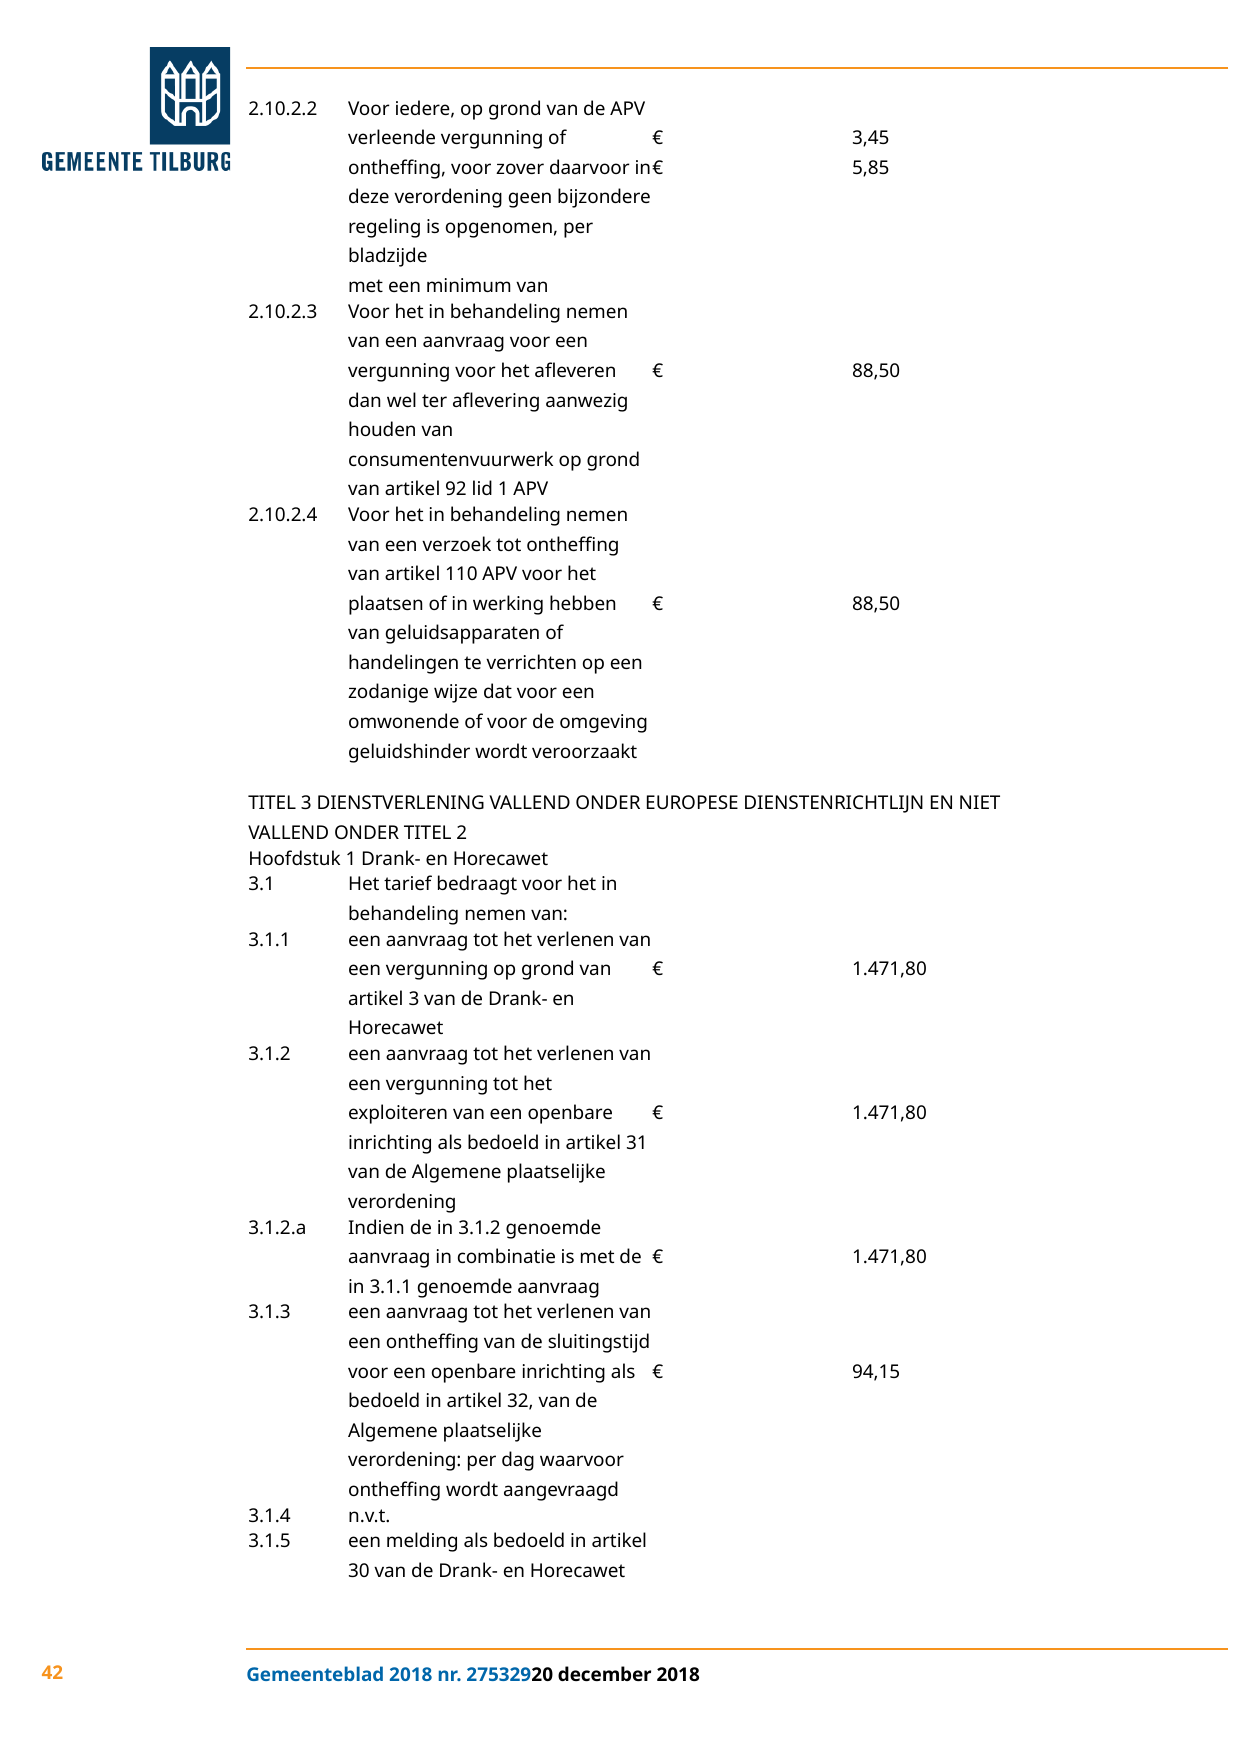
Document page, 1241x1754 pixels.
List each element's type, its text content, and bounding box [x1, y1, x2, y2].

table_cell 3.1.1 [248, 926, 348, 1040]
table_cell 2.10.2.3 [248, 298, 348, 501]
table_cell [852, 1502, 1152, 1528]
table_cell 1.471,80 [852, 1214, 1152, 1299]
table_cell € [652, 926, 852, 1040]
table_cell 1.471,80 [852, 1040, 1152, 1214]
table_cell € [652, 1214, 852, 1299]
table_cell Voor het in behandeling nemen van een aanvraag voor een vergunning voor het afleveren dan wel ter aflevering aanwezig houden van consumentenvuurwerk op grond van artikel 92 lid 1 APV [348, 298, 652, 501]
table_cell een aanvraag tot het verlenen van een ontheffing van de sluitingstijd voor een openbare inrichting als bedoeld in artikel 32, van de Algemene plaatselijke verordening: per dag waarvoor ontheffing wordt aangevraagd [348, 1299, 652, 1502]
table_cell 1.471,80 [852, 926, 1152, 1040]
table_cell [348, 764, 652, 789]
table_cell [652, 764, 852, 789]
table_cell een melding als bedoeld in artikel 30 van de Drank- en Horecawet [348, 1528, 652, 1583]
table_cell € [652, 501, 852, 764]
table_cell 2.10.2.4 [248, 501, 348, 764]
table_cell Voor het in behandeling nemen van een verzoek tot ontheffing van artikel 110 APV voor het plaatsen of in werking hebben van geluidsapparaten of handelingen te verrichten op een zodanige wijze dat voor een omwonende of voor de omgeving geluidshinder wordt veroorzaakt [348, 501, 652, 764]
table_cell 88,50 [852, 298, 1152, 501]
table_cell een aanvraag tot het verlenen van een vergunning op grond van artikel 3 van de Drank- en Horecawet [348, 926, 652, 1040]
table_cell € [652, 298, 852, 501]
table_cell 2.10.2.2 [248, 95, 348, 298]
table_cell € [652, 1040, 852, 1214]
table_cell [652, 1528, 852, 1583]
table_cell 94,15 [852, 1299, 1152, 1502]
table_cell 3.1.2.a [248, 1214, 348, 1299]
table_cell [652, 1502, 852, 1528]
table_cell € [652, 1299, 852, 1502]
table_cell 88,50 [852, 501, 1152, 764]
table_cell een aanvraag tot het verlenen van een vergunning tot het exploiteren van een openbare inrichting als bedoeld in artikel 31 van de Algemene plaatselijke verordening [348, 1040, 652, 1214]
picture [41, 47, 231, 172]
table_cell TITEL 3 DIENSTVERLENING VALLEND ONDER EUROPESE DIENSTENRICHTLIJN EN NIET VALLEND ONDER TITEL 2 [248, 789, 1052, 845]
table_cell [852, 764, 1152, 789]
table_cell € € [652, 95, 852, 298]
table_cell 3.1.2 [248, 1040, 348, 1214]
table_cell [652, 870, 852, 926]
table_cell 3.1.3 [248, 1299, 348, 1502]
table_cell Hoofdstuk 1 Drank- en Horecawet [248, 845, 1052, 870]
table_cell 3.1.4 [248, 1502, 348, 1528]
table_cell 3.1 [248, 870, 348, 926]
table_cell [248, 764, 348, 789]
table_cell [852, 870, 1152, 926]
table_cell Indien de in 3.1.2 genoemde aanvraag in combinatie is met de in 3.1.1 genoemde aanvraag [348, 1214, 652, 1299]
table_cell [852, 1528, 1152, 1583]
table_cell n.v.t. [348, 1502, 652, 1528]
table_cell Het tarief bedraagt voor het in behandeling nemen van: [348, 870, 652, 926]
table_cell Voor iedere, op grond van de APV verleende vergunning of ontheffing, voor zover daarvoor in deze verordening geen bijzondere regeling is opgenomen, per bladzijde met een minimum van [348, 95, 652, 298]
table_cell 3,45 5,85 [852, 95, 1152, 298]
table_cell 3.1.5 [248, 1528, 348, 1583]
